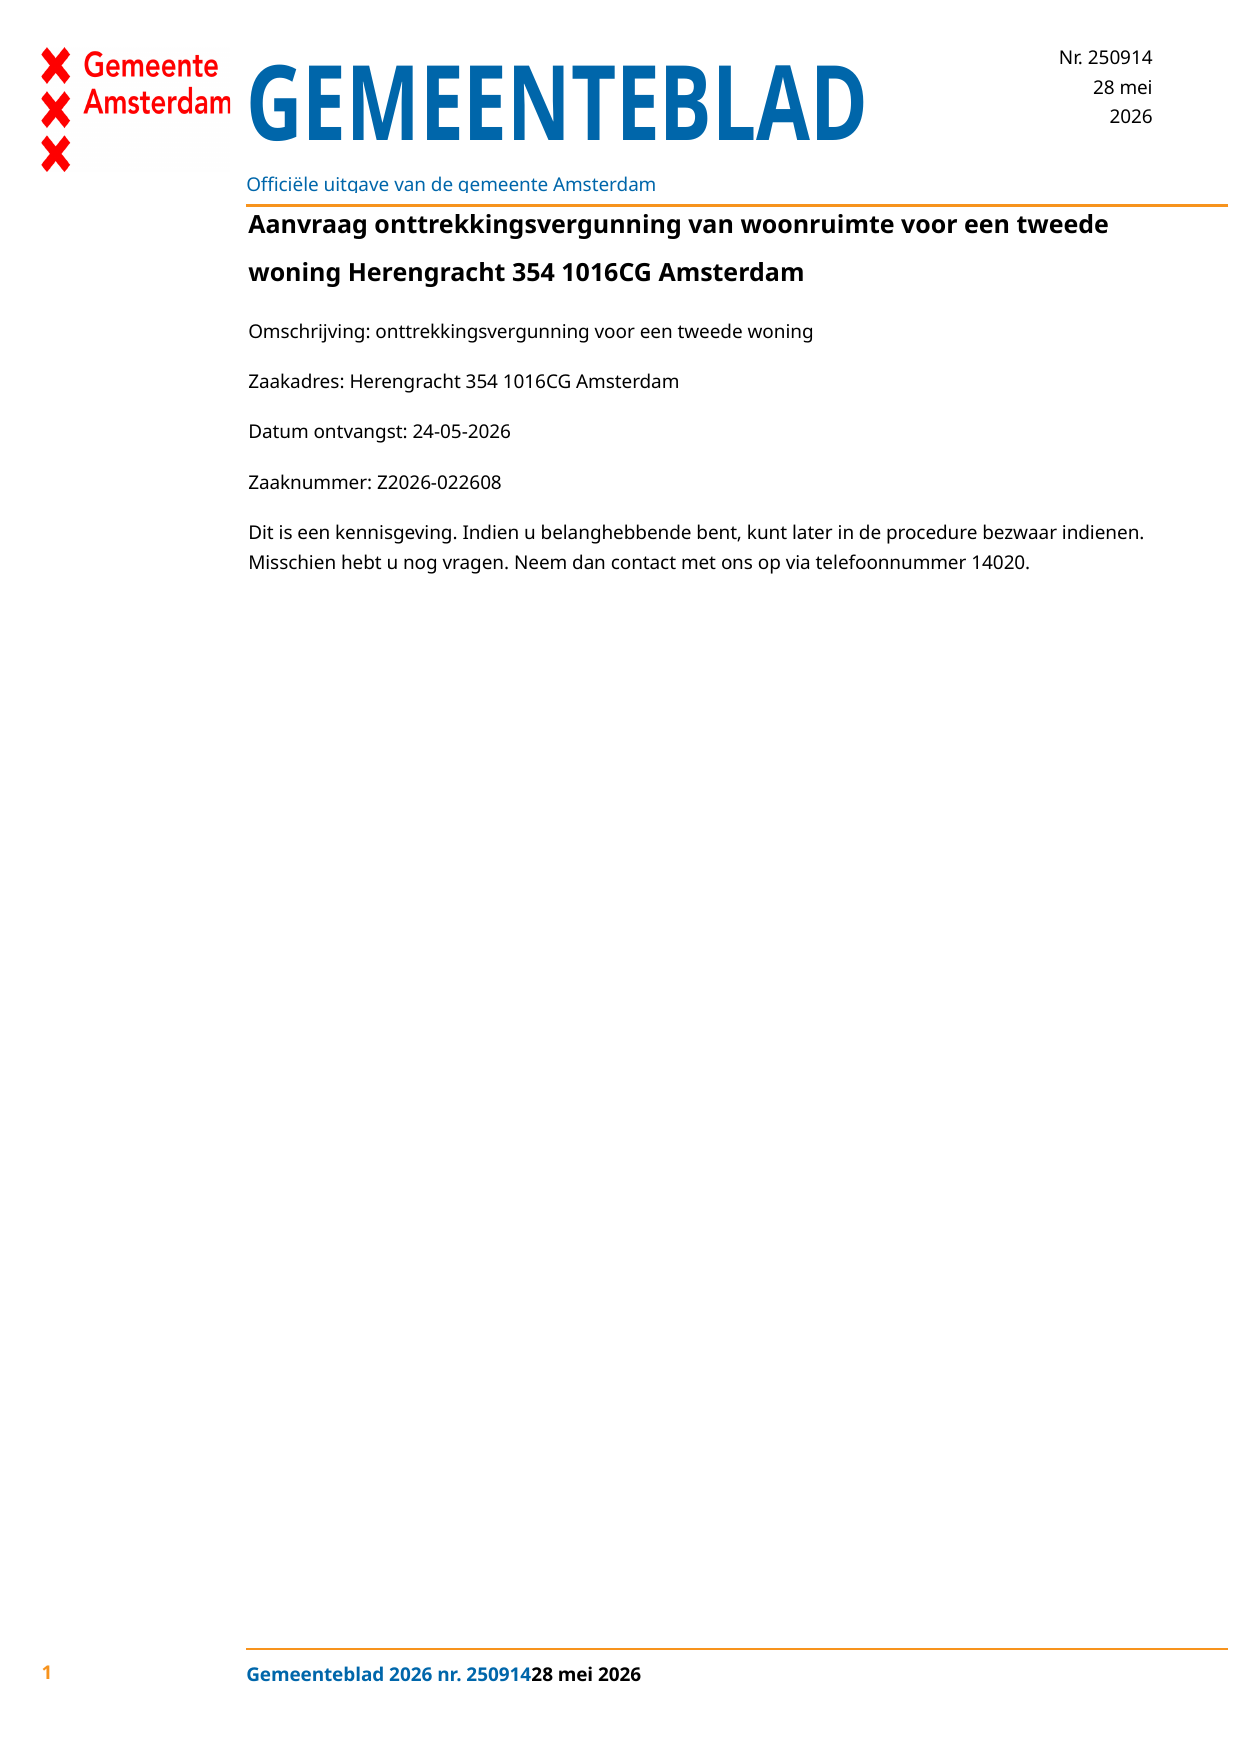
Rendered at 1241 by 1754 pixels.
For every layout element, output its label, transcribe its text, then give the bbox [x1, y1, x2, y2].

text Dit is een kennisgeving. Indien u belanghebbende bent, kunt later in de procedure bezwaar indienen. Misschien hebt u nog vragen. Neem dan contact met ons op via telefoonnummer 14020. [248, 519, 1152, 575]
text Datum ontvangst: 24-05-2026 [248, 419, 1152, 444]
picture [41, 47, 231, 172]
text Zaaknummer: Z2026-022608 [248, 469, 1152, 495]
text Zaakadres: Herengracht 354 1016CG Amsterdam [248, 368, 1152, 394]
text Omschrijving: onttrekkingsvergunning voor een tweede woning [248, 318, 1152, 344]
text Aanvraag onttrekkingsvergunning van woonruimte voor een tweede woning Herengracht 354 1016CG Amsterdam [248, 207, 1152, 288]
